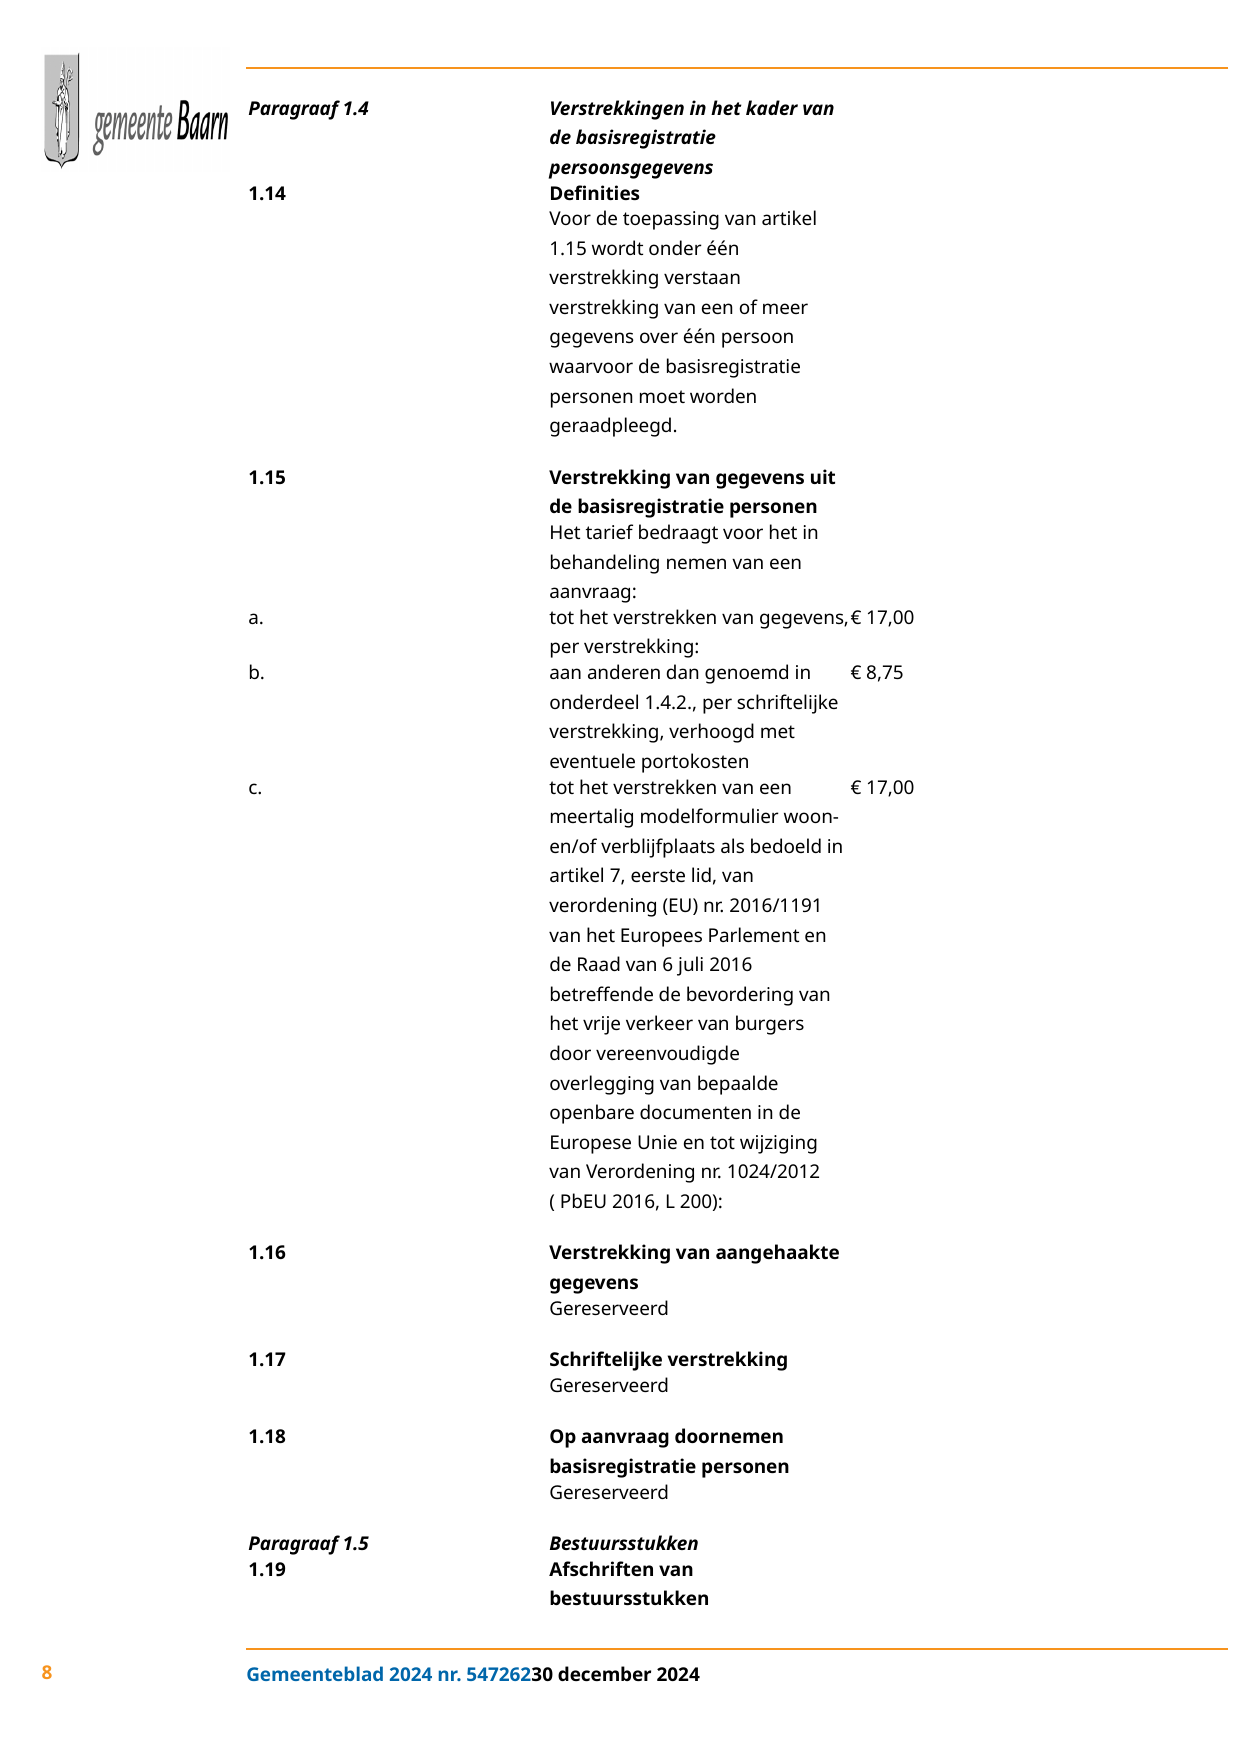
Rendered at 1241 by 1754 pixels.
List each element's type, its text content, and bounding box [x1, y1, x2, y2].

table_cell [850, 205, 1152, 438]
table_cell Bestuursstukken [549, 1530, 850, 1556]
table_cell Afschriften van bestuursstukken [549, 1556, 850, 1611]
table_cell [850, 1372, 1152, 1398]
table_cell Definities [549, 180, 850, 205]
table_cell [850, 1479, 1152, 1504]
table_cell [850, 438, 1152, 464]
table_cell [248, 1372, 549, 1398]
table_cell [549, 1398, 850, 1423]
table_cell 1.16 [248, 1240, 549, 1295]
table_cell € 8,75 [850, 660, 1152, 774]
table_cell tot het verstrekken van een meertalig modelformulier woon- en/of verblijfplaats als bedoeld in artikel 7, eerste lid, van verordening (EU) nr. 2016/1191 van het Europees Parlement en de Raad van 6 juli 2016 betreffende de bevordering van het vrije verkeer van burgers door vereenvoudigde overlegging van bepaalde openbare documenten in de Europese Unie en tot wijziging van Verordening nr. 1024/2012 ( PbEU 2016, L 200): [549, 774, 850, 1214]
table_cell Paragraaf 1.5 [248, 1530, 549, 1556]
table_cell [850, 1346, 1152, 1372]
table_cell [248, 1295, 549, 1321]
table_cell [850, 1214, 1152, 1239]
table_cell 1.17 [248, 1346, 549, 1372]
table_cell [248, 438, 549, 464]
table_cell [248, 1479, 549, 1504]
table_cell [248, 205, 549, 438]
picture [41, 47, 231, 172]
table_cell [850, 1556, 1152, 1611]
table_cell € 17,00 [850, 604, 1152, 659]
table_cell 1.15 [248, 464, 549, 519]
table_cell [850, 1240, 1152, 1295]
table_cell Gereserveerd [549, 1295, 850, 1321]
table_cell [850, 95, 1152, 180]
table_cell [850, 1295, 1152, 1321]
table_cell tot het verstrekken van gegevens, per verstrekking: [549, 604, 850, 659]
table_cell [850, 1505, 1152, 1530]
table_cell [248, 1321, 549, 1346]
table_cell [850, 1530, 1152, 1556]
table_cell Gereserveerd [549, 1479, 850, 1504]
table_cell 1.19 [248, 1556, 549, 1611]
table_cell 1.18 [248, 1424, 549, 1479]
table_cell Verstrekkingen in het kader van de basisregistratie persoonsgegevens [549, 95, 850, 180]
table_cell [850, 1398, 1152, 1423]
table_cell Voor de toepassing van artikel 1.15 wordt onder één verstrekking verstaan verstrekking van een of meer gegevens over één persoon waarvoor de basisregistratie personen moet worden geraadpleegd. [549, 205, 850, 438]
table_cell 1.14 [248, 180, 549, 205]
table_cell [549, 1214, 850, 1239]
table_cell Paragraaf 1.4 [248, 95, 549, 180]
table_cell [549, 1505, 850, 1530]
table_cell Verstrekking van aangehaakte gegevens [549, 1240, 850, 1295]
table_cell [850, 180, 1152, 205]
table_cell Het tarief bedraagt voor het in behandeling nemen van een aanvraag: [549, 519, 850, 604]
table_cell [850, 519, 1152, 604]
table_cell [549, 438, 850, 464]
table_cell Gereserveerd [549, 1372, 850, 1398]
table_cell € 17,00 [850, 774, 1152, 1214]
table_cell [248, 1214, 549, 1239]
table_cell aan anderen dan genoemd in onderdeel 1.4.2., per schriftelijke verstrekking, verhoogd met eventuele portokosten [549, 660, 850, 774]
table_cell [549, 1321, 850, 1346]
table_cell [248, 1398, 549, 1423]
table_cell [248, 1505, 549, 1530]
table_cell b. [248, 660, 549, 774]
table_cell c. [248, 774, 549, 1214]
table_cell Op aanvraag doornemen basisregistratie personen [549, 1424, 850, 1479]
table_cell Verstrekking van gegevens uit de basisregistratie personen [549, 464, 850, 519]
table_cell Schriftelijke verstrekking [549, 1346, 850, 1372]
table_cell [850, 1424, 1152, 1479]
table_cell [248, 519, 549, 604]
table_cell a. [248, 604, 549, 659]
table_cell [850, 464, 1152, 519]
table_cell [850, 1321, 1152, 1346]
